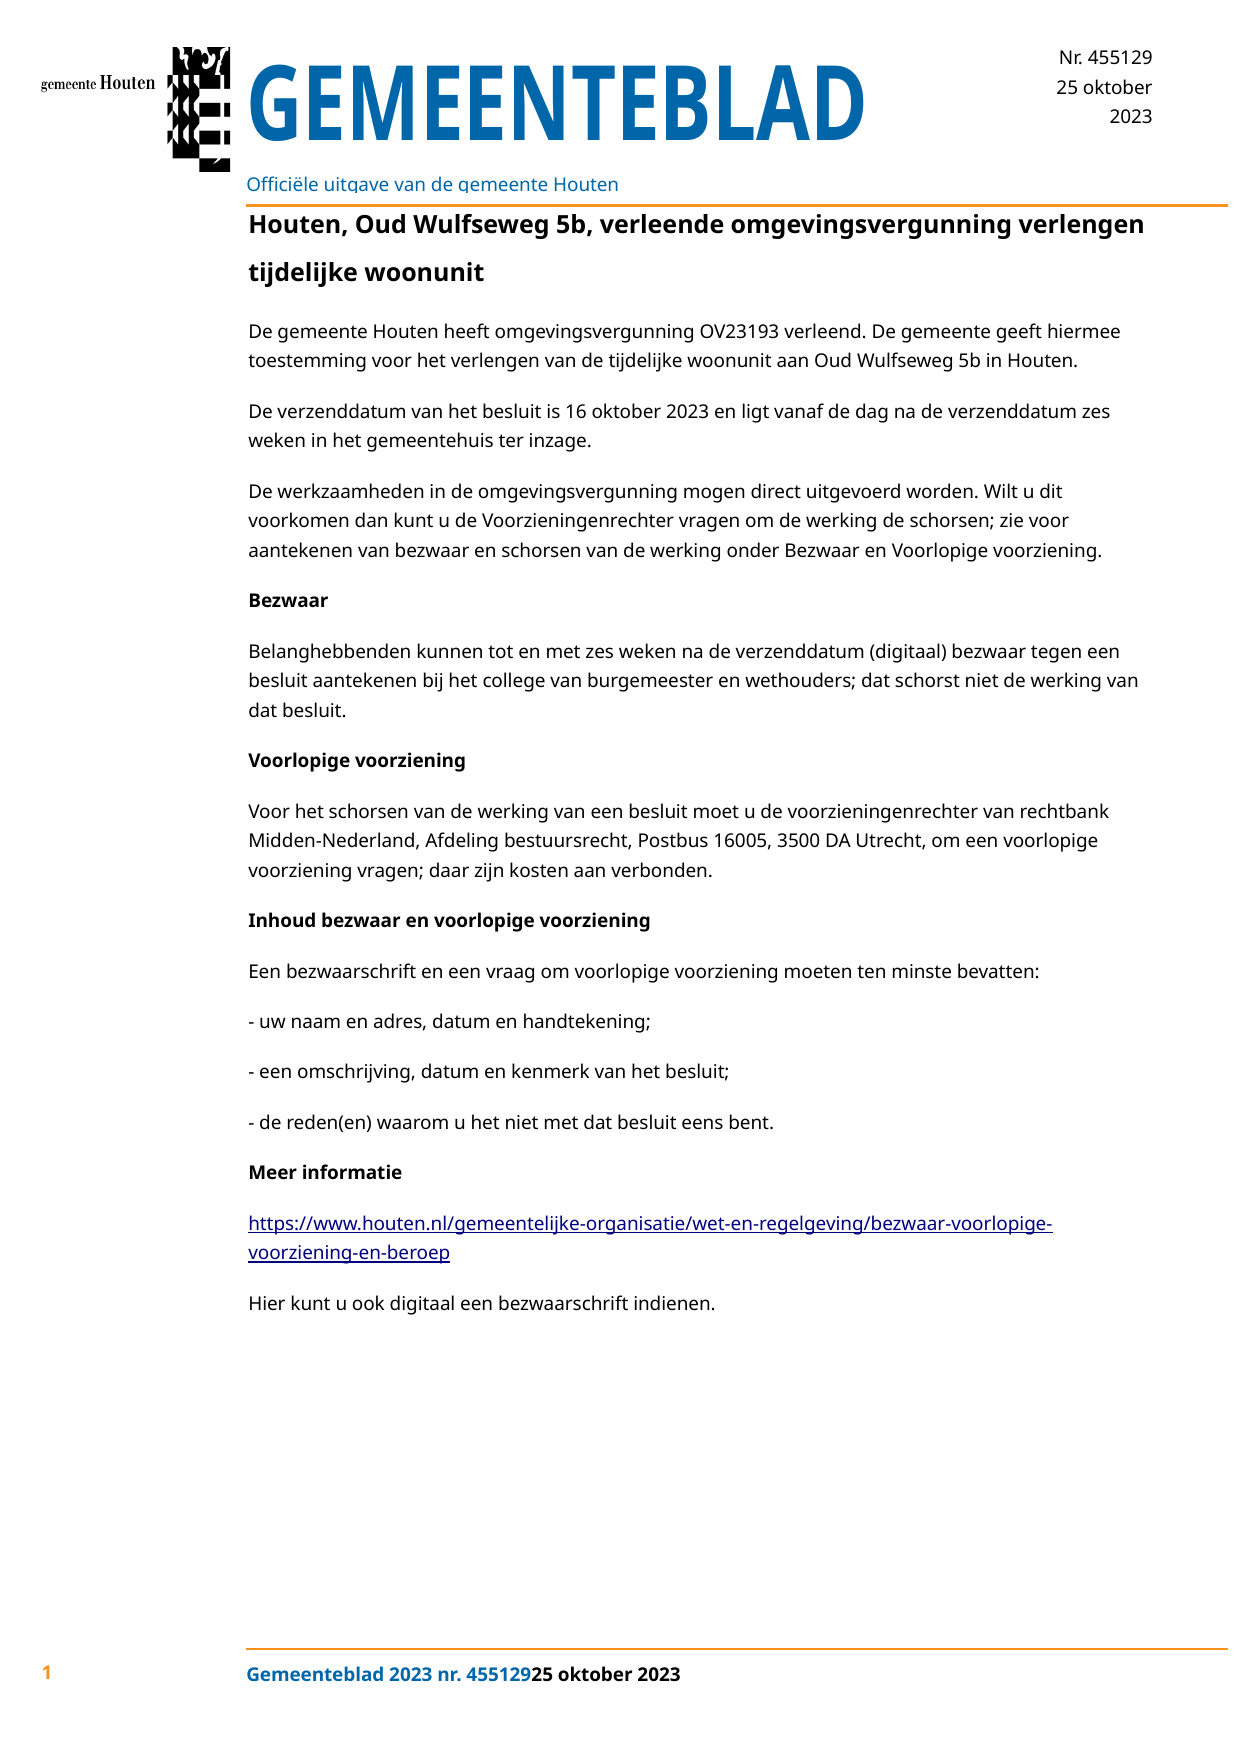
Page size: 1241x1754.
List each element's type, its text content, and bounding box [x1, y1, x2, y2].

text https://www.houten.nl/gemeentelijke-organisatie/wet-en-regelgeving/bezwaar-voorlopige-voorziening-en-beroep [248, 1210, 1152, 1265]
text Hier kunt u ook digitaal een bezwaarschrift indienen. [248, 1290, 1152, 1316]
text Bezwaar [248, 587, 1152, 613]
text De verzenddatum van het besluit is 16 oktober 2023 en ligt vanaf de dag na de verzenddatum zes weken in het gemeentehuis ter inzage. [248, 398, 1152, 453]
text - uw naam en adres, datum en handtekening; [248, 1008, 1152, 1034]
text Voor het schorsen van de werking van een besluit moet u de voorzieningenrechter van rechtbank Midden-Nederland, Afdeling bestuursrecht, Postbus 16005, 3500 DA Utrecht, om een voorlopige voorziening vragen; daar zijn kosten aan verbonden. [248, 798, 1152, 883]
text De gemeente Houten heeft omgevingsvergunning OV23193 verleend. De gemeente geeft hiermee toestemming voor het verlengen van de tijdelijke woonunit aan Oud Wulfseweg 5b in Houten. [248, 318, 1152, 373]
text Een bezwaarschrift en een vraag om voorlopige voorziening moeten ten minste bevatten: [248, 958, 1152, 984]
text Belanghebbenden kunnen tot en met zes weken na de verzenddatum (digitaal) bezwaar tegen een besluit aantekenen bij het college van burgemeester en wethouders; dat schorst niet de werking van dat besluit. [248, 638, 1152, 723]
text De werkzaamheden in de omgevingsvergunning mogen direct uitgevoerd worden. Wilt u dit voorkomen dan kunt u de Voorzieningenrechter vragen om de werking de schorsen; zie voor aantekenen van bezwaar en schorsen van de werking onder Bezwaar en Voorlopige voorziening. [248, 478, 1152, 563]
text Inhoud bezwaar en voorlopige voorziening [248, 907, 1152, 933]
text - de reden(en) waarom u het niet met dat besluit eens bent. [248, 1109, 1152, 1135]
picture [41, 47, 231, 172]
text - een omschrijving, datum en kenmerk van het besluit; [248, 1059, 1152, 1084]
text Voorlopige voorziening [248, 747, 1152, 773]
text Houten, Oud Wulfseweg 5b, verleende omgevingsvergunning verlengen tijdelijke woonunit [248, 207, 1152, 288]
text Meer informatie [248, 1159, 1152, 1185]
